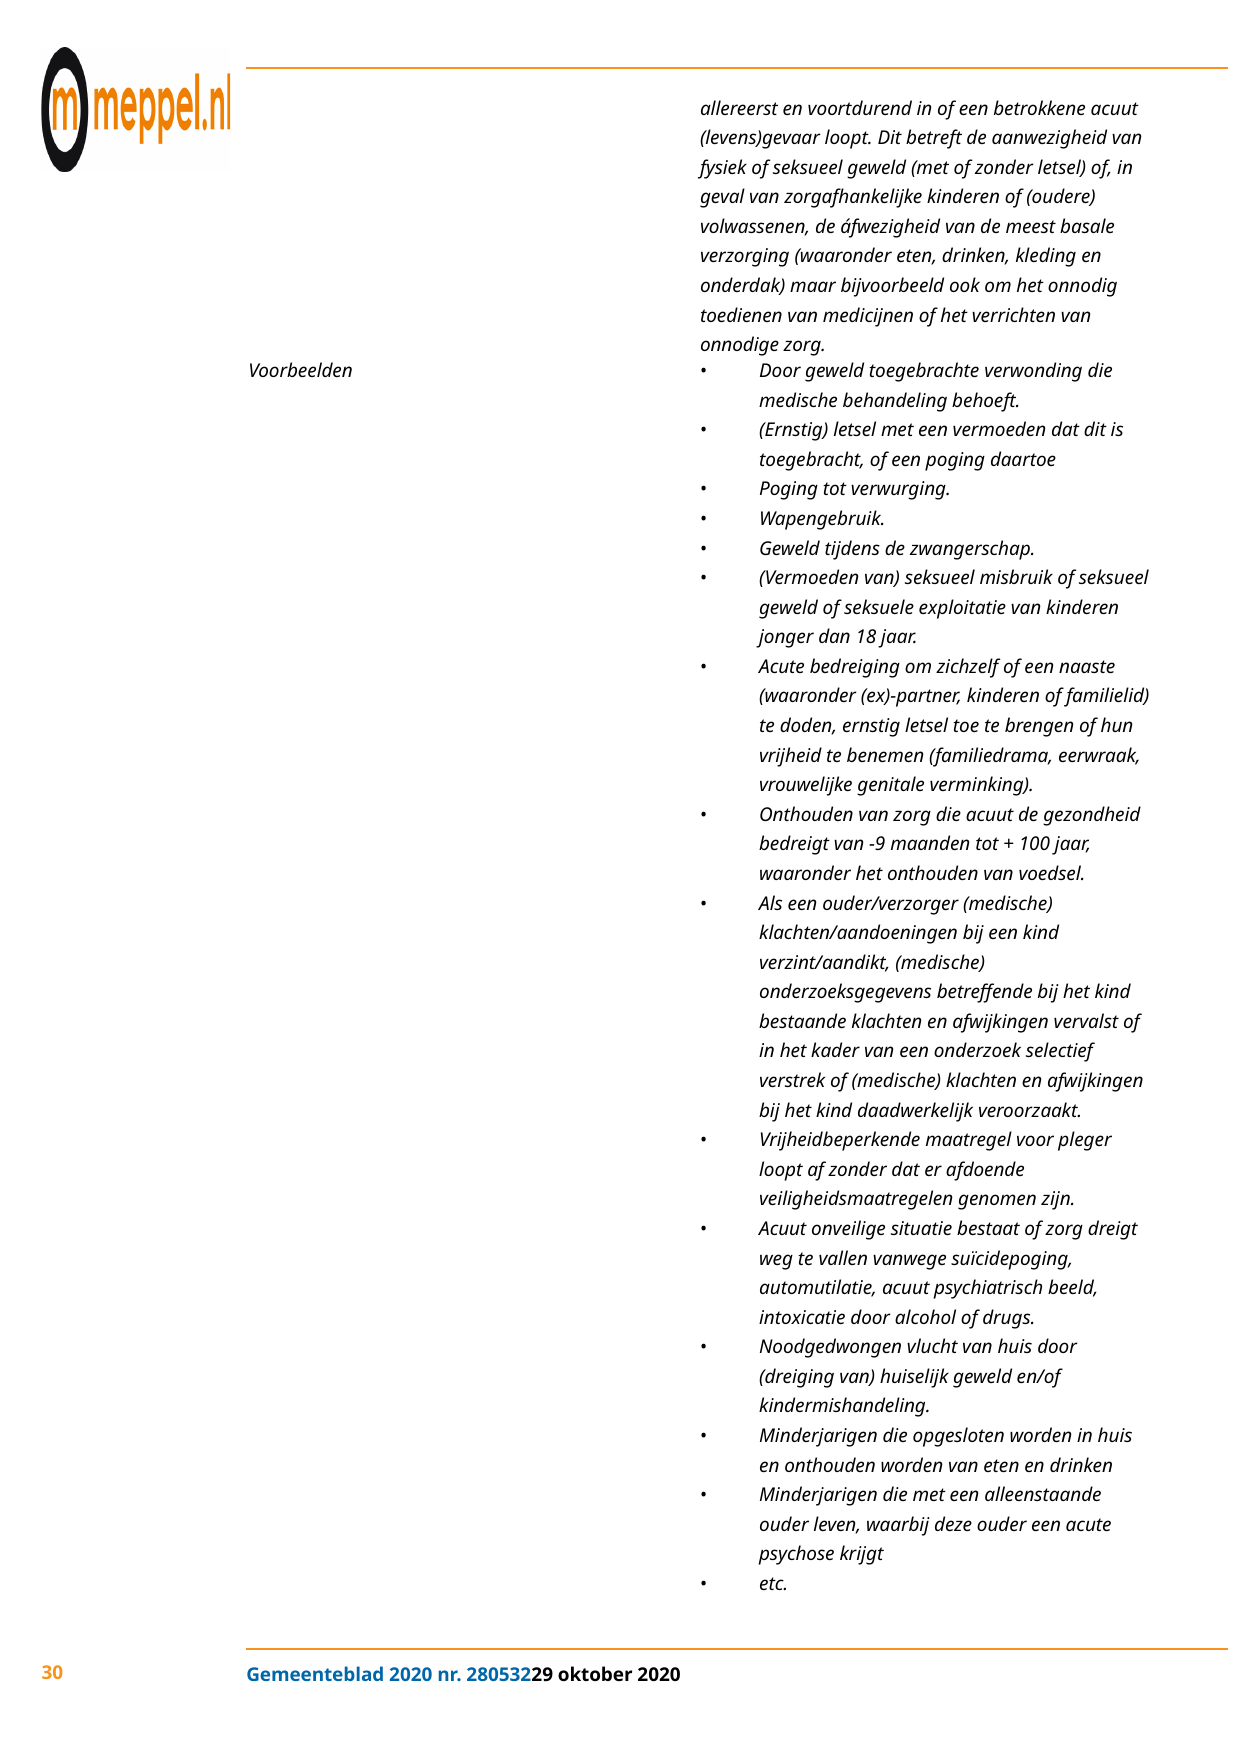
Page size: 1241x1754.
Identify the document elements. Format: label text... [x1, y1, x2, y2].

table_cell Door geweld toegebrachte verwonding die medische behandeling behoeft. (Ernstig) letsel met een vermoeden dat dit is toegebracht, of een poging daartoe Poging tot verwurging. Wapengebruik. Geweld tijdens de zwangerschap. (Vermoeden van) seksueel misbruik of seksueel geweld of seksuele exploitatie van kinderen jonger dan 18 jaar. Acute bedreiging om zichzelf of een naaste (waaronder (ex)-partner, kinderen of familielid) te doden, ernstig letsel toe te brengen of hun vrijheid te benemen (familiedrama, eerwraak, vrouwelijke genitale verminking). Onthouden van zorg die acuut de gezondheid bedreigt van -9 maanden tot + 100 jaar, waaronder het onthouden van voedsel. Als een ouder/verzorger (medische) klachten/aandoeningen bij een kind verzint/aandikt, (medische) onderzoeksgegevens betreffende bij het kind bestaande klachten en afwijkingen vervalst of in het kader van een onderzoek selectief verstrek of (medische) klachten en afwijkingen bij het kind daadwerkelijk veroorzaakt. Vrijheidbeperkende maatregel voor pleger loopt af zonder dat er afdoende veiligheidsmaatregelen genomen zijn. Acuut onveilige situatie bestaat of zorg dreigt weg te vallen vanwege suïcidepoging, automutilatie, acuut psychiatrisch beeld, intoxicatie door alcohol of drugs. Noodgedwongen vlucht van huis door (dreiging van) huiselijk geweld en/of kindermishandeling. Minderjarigen die opgesloten worden in huis en onthouden worden van eten en drinken Minderjarigen die met een alleenstaande ouder leven, waarbij deze ouder een acute psychose krijgt etc. [700, 357, 1152, 1596]
table_cell Voorbeelden [248, 357, 700, 1596]
table_cell [248, 95, 700, 357]
table_cell allereerst en voortdurend in of een betrokkene acuut (levens)gevaar loopt. Dit betreft de aanwezigheid van fysiek of seksueel geweld (met of zonder letsel) of, in geval van zorgafhankelijke kinderen of (oudere) volwassenen, de áfwezigheid van de meest basale verzorging (waaronder eten, drinken, kleding en onderdak) maar bijvoorbeeld ook om het onnodig toedienen van medicijnen of het verrichten van onnodige zorg. [700, 95, 1152, 357]
picture [41, 47, 231, 172]
